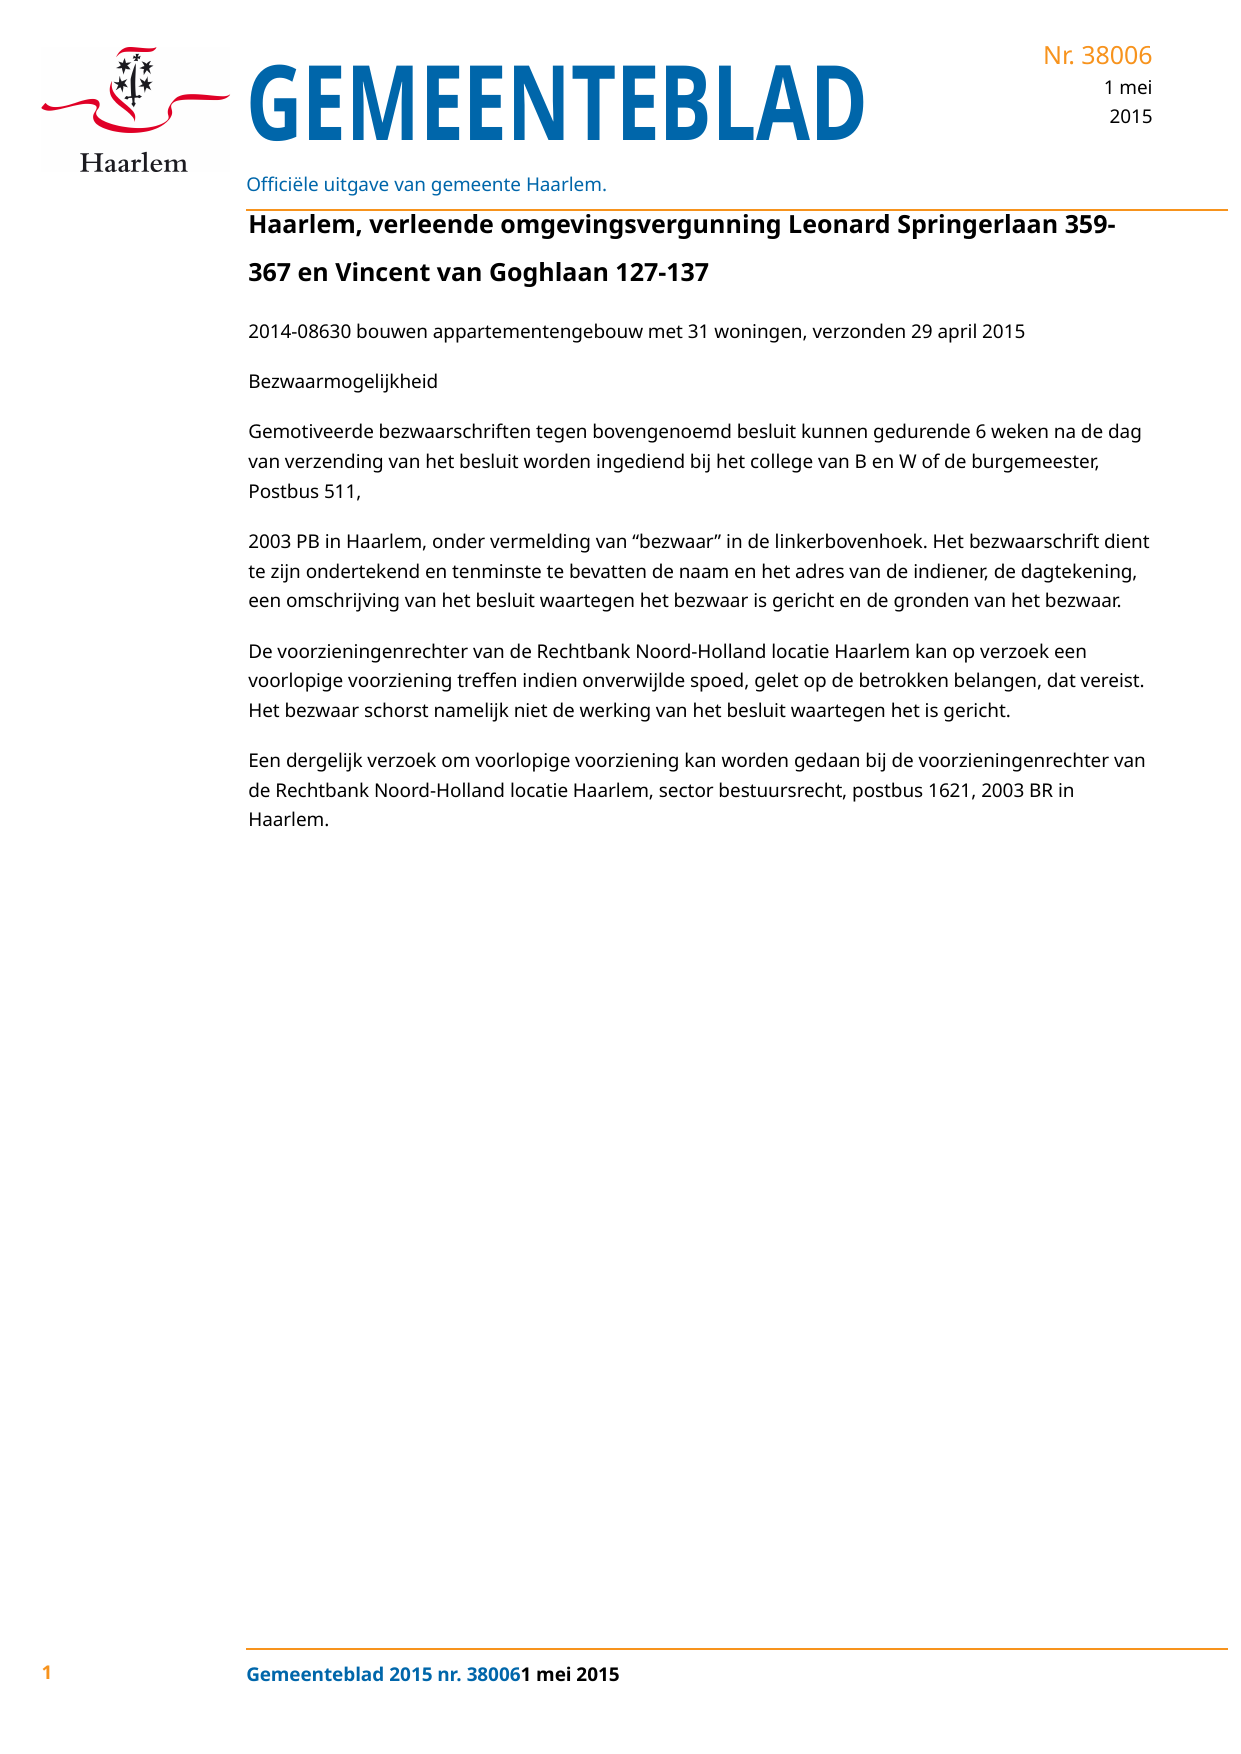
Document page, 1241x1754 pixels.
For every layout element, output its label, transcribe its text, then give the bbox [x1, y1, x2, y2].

picture [41, 47, 231, 172]
text Gemotiveerde bezwaarschriften tegen bovengenoemd besluit kunnen gedurende 6 weken na de dag van verzending van het besluit worden ingediend bij het college van B en W of de burgemeester, Postbus 511, [248, 419, 1152, 504]
text 2003 PB in Haarlem, onder vermelding van “bezwaar” in de linkerbovenhoek. Het bezwaarschrift dient te zijn ondertekend en tenminste te bevatten de naam en het adres van de indiener, de dagtekening, een omschrijving van het besluit waartegen het bezwaar is gericht en de gronden van het bezwaar. [248, 528, 1152, 613]
text De voorzieningenrechter van de Rechtbank Noord-Holland locatie Haarlem kan op verzoek een voorlopige voorziening treffen indien onverwijlde spoed, gelet op de betrokken belangen, dat vereist. Het bezwaar schorst namelijk niet de werking van het besluit waartegen het is gericht. [248, 638, 1152, 723]
text Een dergelijk verzoek om voorlopige voorziening kan worden gedaan bij de voorzieningenrechter van de Rechtbank Noord-Holland locatie Haarlem, sector bestuursrecht, postbus 1621, 2003 BR in Haarlem. [248, 747, 1152, 832]
text Haarlem, verleende omgevingsvergunning Leonard Springerlaan 359-367 en Vincent van Goghlaan 127-137 [248, 211, 1152, 288]
text 2014-08630 bouwen appartementengebouw met 31 woningen, verzonden 29 april 2015 [248, 318, 1152, 344]
text Bezwaarmogelijkheid [248, 368, 1152, 394]
